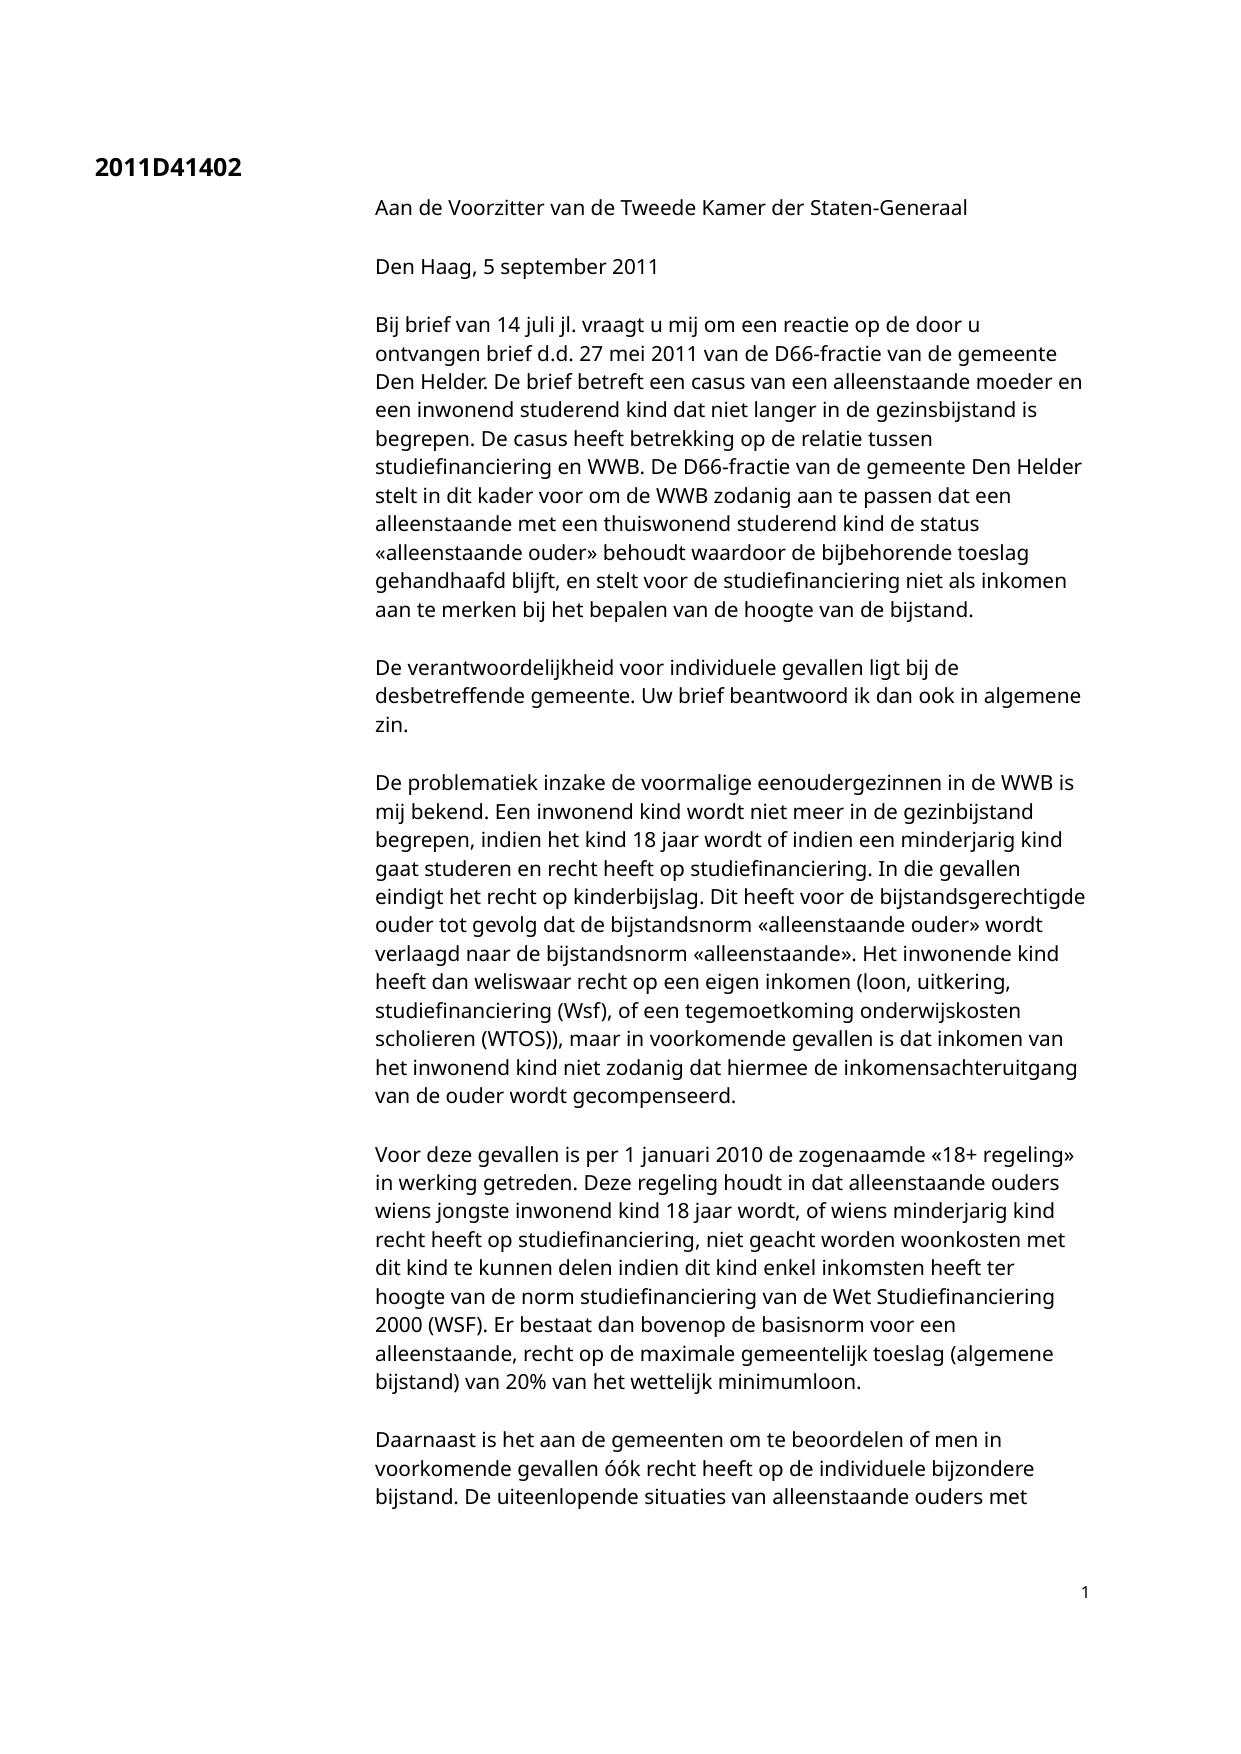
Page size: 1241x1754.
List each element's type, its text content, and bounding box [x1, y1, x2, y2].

text De problematiek inzake de voormalige eenoudergezinnen in de WWB is mij bekend. Een inwonend kind wordt niet meer in de gezinbijstand begrepen, indien het kind 18 jaar wordt of indien een minderjarig kind gaat studeren en recht heeft op studiefinanciering. In die gevallen eindigt het recht op kinderbijslag. Dit heeft voor de bijstandsgerechtigde ouder tot gevolg dat de bijstandsnorm «alleenstaande ouder» wordt verlaagd naar de bijstandsnorm «alleenstaande». Het inwonende kind heeft dan weliswaar recht op een eigen inkomen (loon, uitkering, studiefinanciering (Wsf), of een tegemoetkoming onderwijskosten scholieren (WTOS)), maar in voorkomende gevallen is dat inkomen van het inwonend kind niet zodanig dat hiermee de inkomensachteruitgang van de ouder wordt gecompenseerd. [375, 768, 1090, 1110]
text 2011D41402 [94, 150, 328, 184]
text Voor deze gevallen is per 1 januari 2010 de zogenaamde «18+ regeling» in werking getreden. Deze regeling houdt in dat alleenstaande ouders wiens jongste inwonend kind 18 jaar wordt, of wiens minderjarig kind recht heeft op studiefinanciering, niet geacht worden woonkosten met dit kind te kunnen delen indien dit kind enkel inkomsten heeft ter hoogte van de norm studiefinanciering van de Wet Studiefinanciering 2000 (WSF). Er bestaat dan bovenop de basisnorm voor een alleenstaande, recht op de maximale gemeentelijk toeslag (algemene bijstand) van 20% van het wettelijk minimumloon. [375, 1140, 1090, 1396]
text Daarnaast is het aan de gemeenten om te beoordelen of men in voorkomende gevallen óók recht heeft op de individuele bijzondere bijstand. De uiteenlopende situaties van alleenstaande ouders met [375, 1426, 1090, 1511]
text Bij brief van 14 juli jl. vraagt u mij om een reactie op de door u ontvangen brief d.d. 27 mei 2011 van de D66-fractie van de gemeente Den Helder. De brief betreft een casus van een alleenstaande moeder en een inwonend studerend kind dat niet langer in de gezinsbijstand is begrepen. De casus heeft betrekking op de relatie tussen studiefinanciering en WWB. De D66-fractie van de gemeente Den Helder stelt in dit kader voor om de WWB zodanig aan te passen dat een alleenstaande met een thuiswonend studerend kind de status «alleenstaande ouder» behoudt waardoor de bijbehorende toeslag gehandhaafd blijft, en stelt voor de studiefinanciering niet als inkomen aan te merken bij het bepalen van de hoogte van de bijstand. [375, 310, 1090, 623]
text De verantwoordelijkheid voor individuele gevallen ligt bij de desbetreffende gemeente. Uw brief beantwoord ik dan ook in algemene zin. [375, 653, 1090, 738]
text Den Haag, 5 september 2011 [375, 252, 1090, 280]
text Aan de Voorzitter van de Tweede Kamer der Staten-Generaal [375, 193, 1090, 222]
